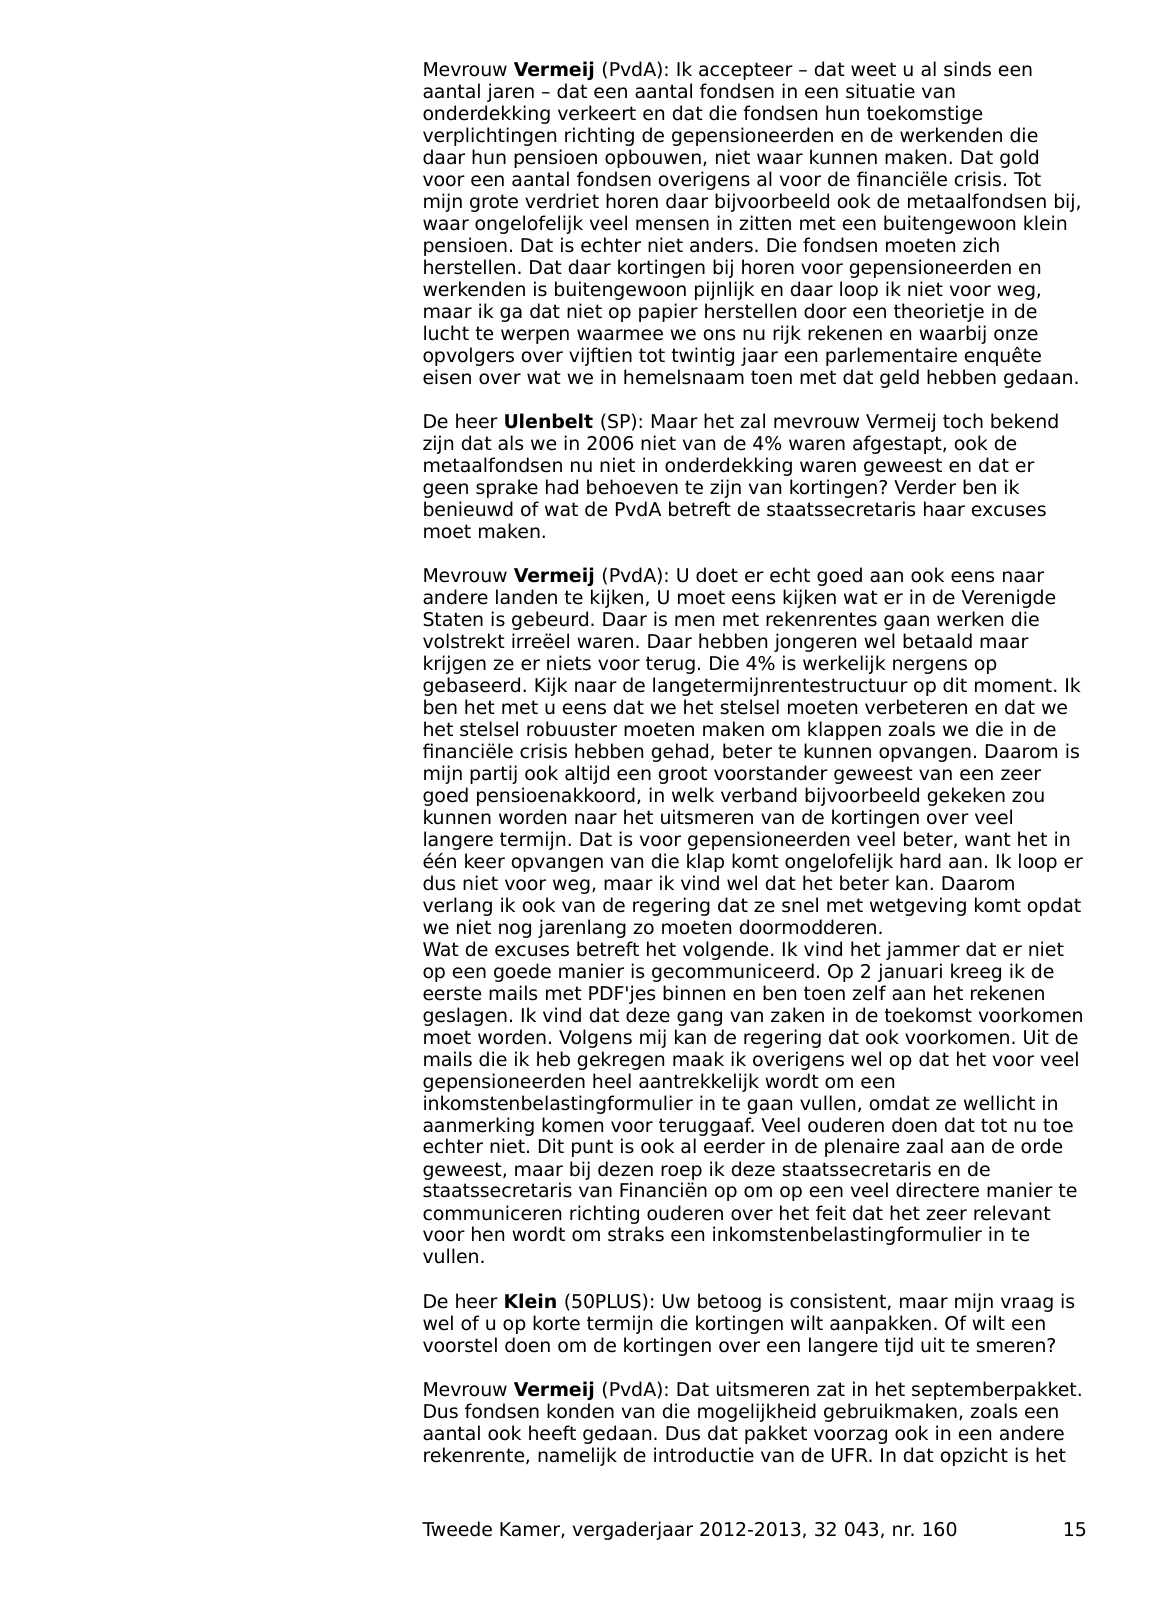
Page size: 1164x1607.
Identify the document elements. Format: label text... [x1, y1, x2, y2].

text Wat de excuses betreft het volgende. Ik vind het jammer dat er niet op een goede manier is gecommuniceerd. Op 2 januari kreeg ik de eerste mails met PDF'jes binnen en ben toen zelf aan het rekenen geslagen. Ik vind dat deze gang van zaken in de toekomst voorkomen moet worden. Volgens mij kan de regering dat ook voorkomen. Uit de mails die ik heb gekregen maak ik overigens wel op dat het voor veel gepensioneerden heel aantrekkelijk wordt om een inkomstenbelastingformulier in te gaan vullen, omdat ze wellicht in aanmerking komen voor teruggaaf. Veel ouderen doen dat tot nu toe echter niet. Dit punt is ook al eerder in de plenaire zaal aan de orde geweest, maar bij dezen roep ik deze staatssecretaris en de staatssecretaris van Financiën op om op een veel directere manier te communiceren richting ouderen over het feit dat het zeer relevant voor hen wordt om straks een inkomstenbelastingformulier in te vullen. [422, 939, 1087, 1268]
text Mevrouw Vermeij (PvdA): U doet er echt goed aan ook eens naar andere landen te kijken, U moet eens kijken wat er in de Verenigde Staten is gebeurd. Daar is men met rekenrentes gaan werken die volstrekt irreëel waren. Daar hebben jongeren wel betaald maar krijgen ze er niets voor terug. Die 4% is werkelijk nergens op gebaseerd. Kijk naar de langetermijnrentestructuur op dit moment. Ik ben het met u eens dat we het stelsel moeten verbeteren en dat we het stelsel robuuster moeten maken om klappen zoals we die in de financiële crisis hebben gehad, beter te kunnen opvangen. Daarom is mijn partij ook altijd een groot voorstander geweest van een zeer goed pensioenakkoord, in welk verband bijvoorbeeld gekeken zou kunnen worden naar het uitsmeren van de kortingen over veel langere termijn. Dat is voor gepensioneerden veel beter, want het in één keer opvangen van die klap komt ongelofelijk hard aan. Ik loop er dus niet voor weg, maar ik vind wel dat het beter kan. Daarom verlang ik ook van de regering dat ze snel met wetgeving komt opdat we niet nog jarenlang zo moeten doormodderen. [422, 565, 1087, 939]
text Mevrouw Vermeij (PvdA): Dat uitsmeren zat in het septemberpakket. Dus fondsen konden van die mogelijkheid gebruikmaken, zoals een aantal ook heeft gedaan. Dus dat pakket voorzag ook in een andere rekenrente, namelijk de introductie van de UFR. In dat opzicht is het [422, 1379, 1087, 1467]
text De heer Ulenbelt (SP): Maar het zal mevrouw Vermeij toch bekend zijn dat als we in 2006 niet van de 4% waren afgestapt, ook de metaalfondsen nu niet in onderdekking waren geweest en dat er geen sprake had behoeven te zijn van kortingen? Verder ben ik benieuwd of wat de PvdA betreft de staatssecretaris haar excuses moet maken. [422, 411, 1087, 543]
text De heer Klein (50PLUS): Uw betoog is consistent, maar mijn vraag is wel of u op korte termijn die kortingen wilt aanpakken. Of wilt een voorstel doen om de kortingen over een langere tijd uit te smeren? [422, 1291, 1087, 1356]
text Mevrouw Vermeij (PvdA): Ik accepteer – dat weet u al sinds een aantal jaren – dat een aantal fondsen in een situatie van onderdekking verkeert en dat die fondsen hun toekomstige verplichtingen richting de gepensioneerden en de werkenden die daar hun pensioen opbouwen, niet waar kunnen maken. Dat gold voor een aantal fondsen overigens al voor de financiële crisis. Tot mijn grote verdriet horen daar bijvoorbeeld ook de metaalfondsen bij, waar ongelofelijk veel mensen in zitten met een buitengewoon klein pensioen. Dat is echter niet anders. Die fondsen moeten zich herstellen. Dat daar kortingen bij horen voor gepensioneerden en werkenden is buitengewoon pijnlijk en daar loop ik niet voor weg, maar ik ga dat niet op papier herstellen door een theorietje in de lucht te werpen waarmee we ons nu rijk rekenen en waarbij onze opvolgers over vijftien tot twintig jaar een parlementaire enquête eisen over wat we in hemelsnaam toen met dat geld hebben gedaan. [422, 59, 1087, 389]
